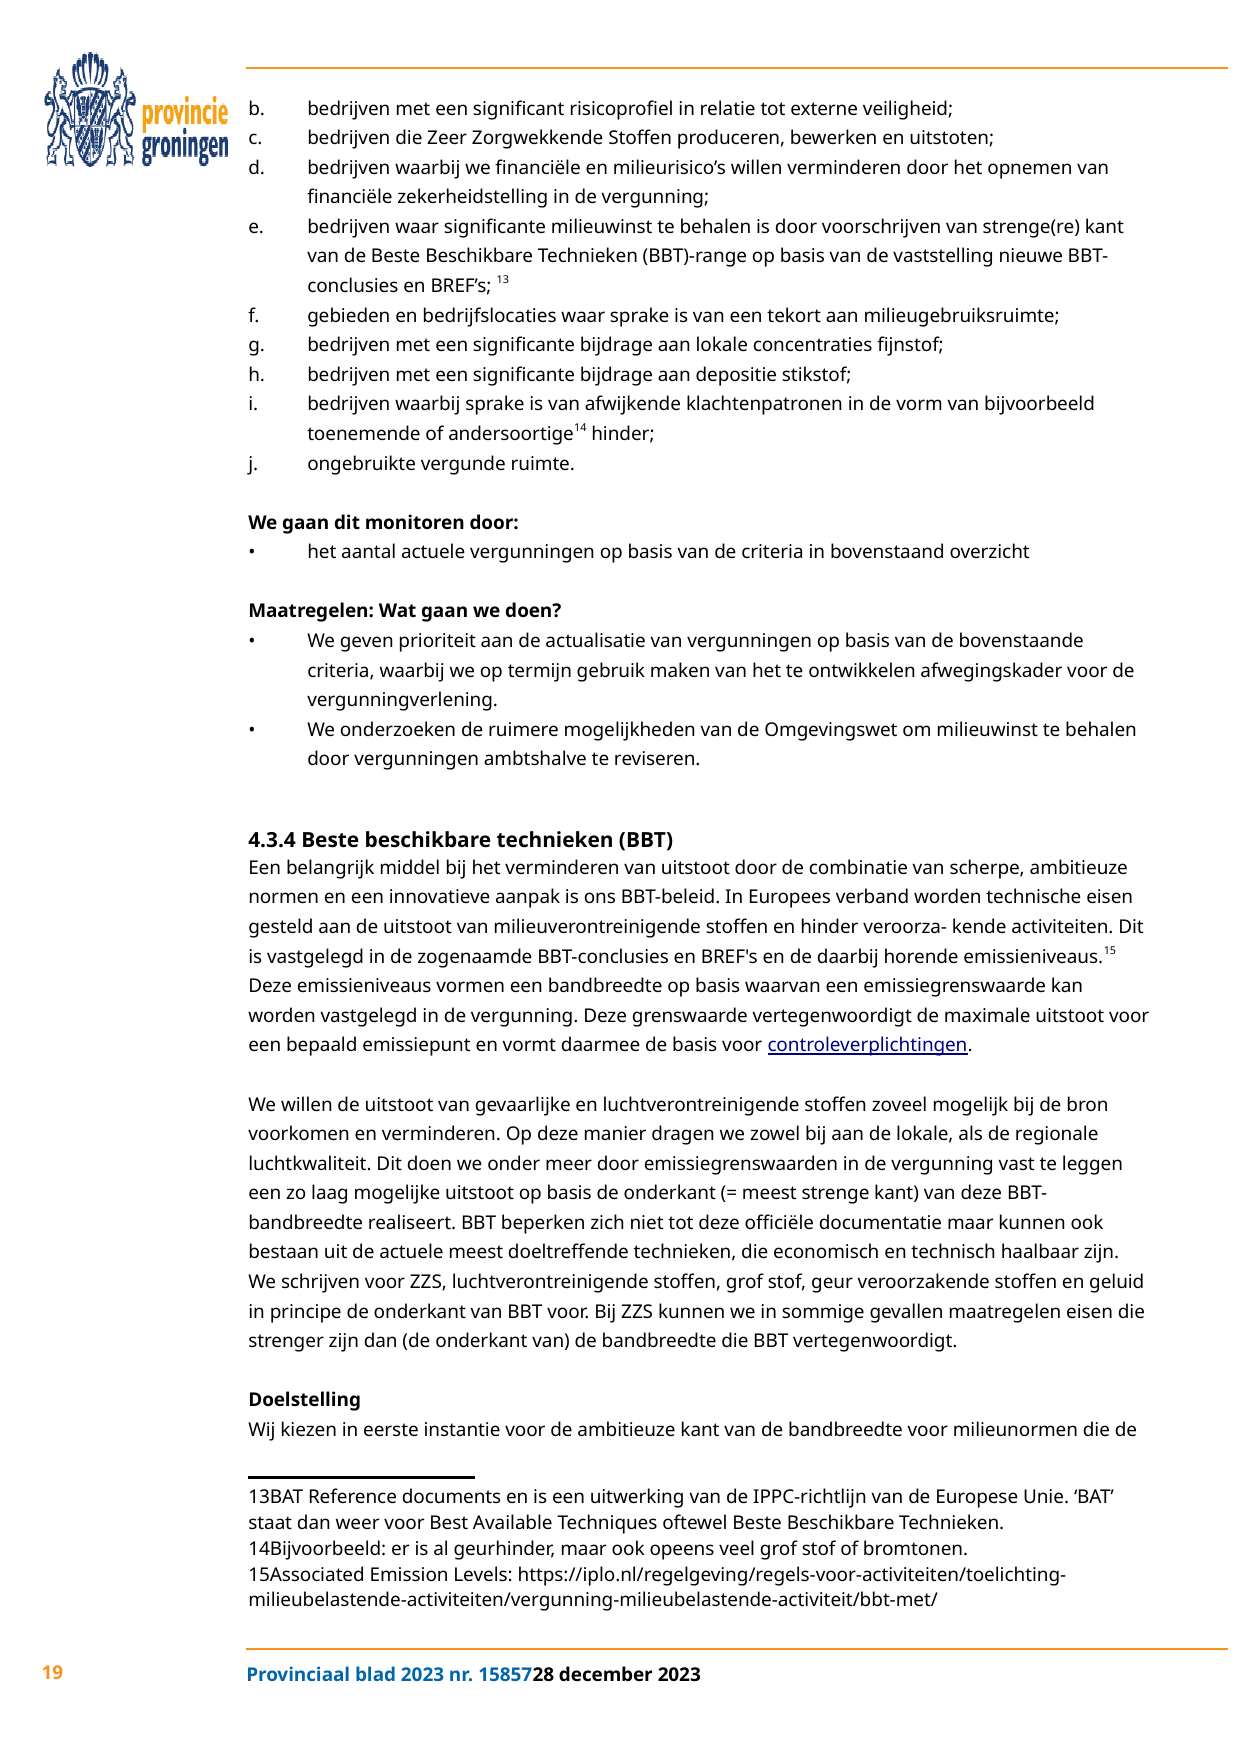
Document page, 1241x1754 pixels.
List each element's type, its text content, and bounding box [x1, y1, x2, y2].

text Associated Emission Levels: https://iplo.nl/regelgeving/regels-voor-activiteiten/toelichting-milieubelastende-activiteiten/vergunning-milieubelastende-activiteit/bbt-met/ [248, 1561, 1152, 1612]
text We gaan dit monitoren door: [248, 509, 1152, 535]
text Wij kiezen in eerste instantie voor de ambitieuze kant van de bandbreedte voor milieunormen die de [248, 1416, 1152, 1442]
text We willen de uitstoot van gevaarlijke en luchtverontreinigende stoffen zoveel mogelijk bij de bron voorkomen en verminderen. Op deze manier dragen we zowel bij aan de lokale, als de regionale luchtkwaliteit. Dit doen we onder meer door emissiegrenswaarden in de vergunning vast te leggen een zo laag mogelijke uitstoot op basis de onderkant (= meest strenge kant) van deze BBT-bandbreedte realiseert. BBT beperken zich niet tot deze officiële documentatie maar kunnen ook bestaan uit de actuele meest doeltreffende technieken, die economisch en technisch haalbaar zijn. We schrijven voor ZZS, luchtverontreinigende stoffen, grof stof, geur veroorzakende stoffen en geluid in principe de onderkant van BBT voor. Bij ZZS kunnen we in sommige gevallen maatregelen eisen die strenger zijn dan (de onderkant van) de bandbreedte die BBT vertegenwoordigt. [248, 1091, 1152, 1353]
list bedrijven met een significant risicoprofiel in relatie tot externe veiligheid; [248, 95, 1152, 121]
list We onderzoeken de ruimere mogelijkheden van de Omgevingswet om milieuwinst te behalen door vergunningen ambtshalve te reviseren. [248, 716, 1152, 771]
list ongebruikte vergunde ruimte. [248, 450, 1152, 476]
list bedrijven die Zeer Zorgwekkende Stoffen produceren, bewerken en uitstoten; [248, 124, 1152, 150]
list Bijvoorbeeld: er is al geurhinder, maar ook opeens veel grof stof of bromtonen. [248, 1535, 1152, 1561]
list bedrijven waarbij we financiële en milieurisico’s willen verminderen door het opnemen van financiële zekerheidstelling in de vergunning; [248, 154, 1152, 209]
list het aantal actuele vergunningen op basis van de criteria in bovenstaand overzicht [248, 538, 1152, 564]
text Een belangrijk middel bij het verminderen van uitstoot door de combinatie van scherpe, ambitieuze normen en een innovatieve aanpak is ons BBT-beleid. In Europees verband worden technische eisen gesteld aan de uitstoot van milieuverontreinigende stoffen en hinder veroorza- kende activiteiten. Dit is vastgelegd in de zogenaamde BBT-conclusies en BREF's en de daarbij horende emissieniveaus. Deze emissieniveaus vormen een bandbreedte op basis waarvan een emissiegrenswaarde kan worden vastgelegd in de vergunning. Deze grenswaarde vertegenwoordigt de maximale uitstoot voor een bepaald emissiepunt en vormt daarmee de basis voor controleverplichtingen. [248, 854, 1152, 1057]
list bedrijven waar significante milieuwinst te behalen is door voorschrijven van strenge(re) kant van de Beste Beschikbare Technieken (BBT)-range op basis van de vaststelling nieuwe BBT-conclusies en BREF’s; [248, 213, 1152, 298]
list bedrijven waarbij sprake is van afwijkende klachtenpatronen in de vorm van bijvoorbeeld toenemende of andersoortige hinder; [248, 391, 1152, 446]
list bedrijven met een significante bijdrage aan depositie stikstof; [248, 361, 1152, 387]
list BAT Reference documents en is een uitwerking van de IPPC-richtlijn van de Europese Unie. ‘BAT’ staat dan weer voor Best Available Techniques oftewel Beste Beschikbare Technieken. [248, 1483, 1152, 1535]
text Doelstelling [248, 1387, 1152, 1412]
list We geven prioriteit aan de actualisatie van vergunningen op basis van de bovenstaande criteria, waarbij we op termijn gebruik maken van het te ontwikkelen afwegingskader voor de vergunningverlening. [248, 627, 1152, 712]
list gebieden en bedrijfslocaties waar sprake is van een tekort aan milieugebruiksruimte; [248, 302, 1152, 328]
list bedrijven met een significante bijdrage aan lokale concentraties fijnstof; [248, 331, 1152, 357]
text Maatregelen: Wat gaan we doen? [248, 598, 1152, 623]
picture [41, 47, 231, 172]
text 4.3.4 Beste beschikbare technieken (BBT) [248, 826, 1152, 854]
